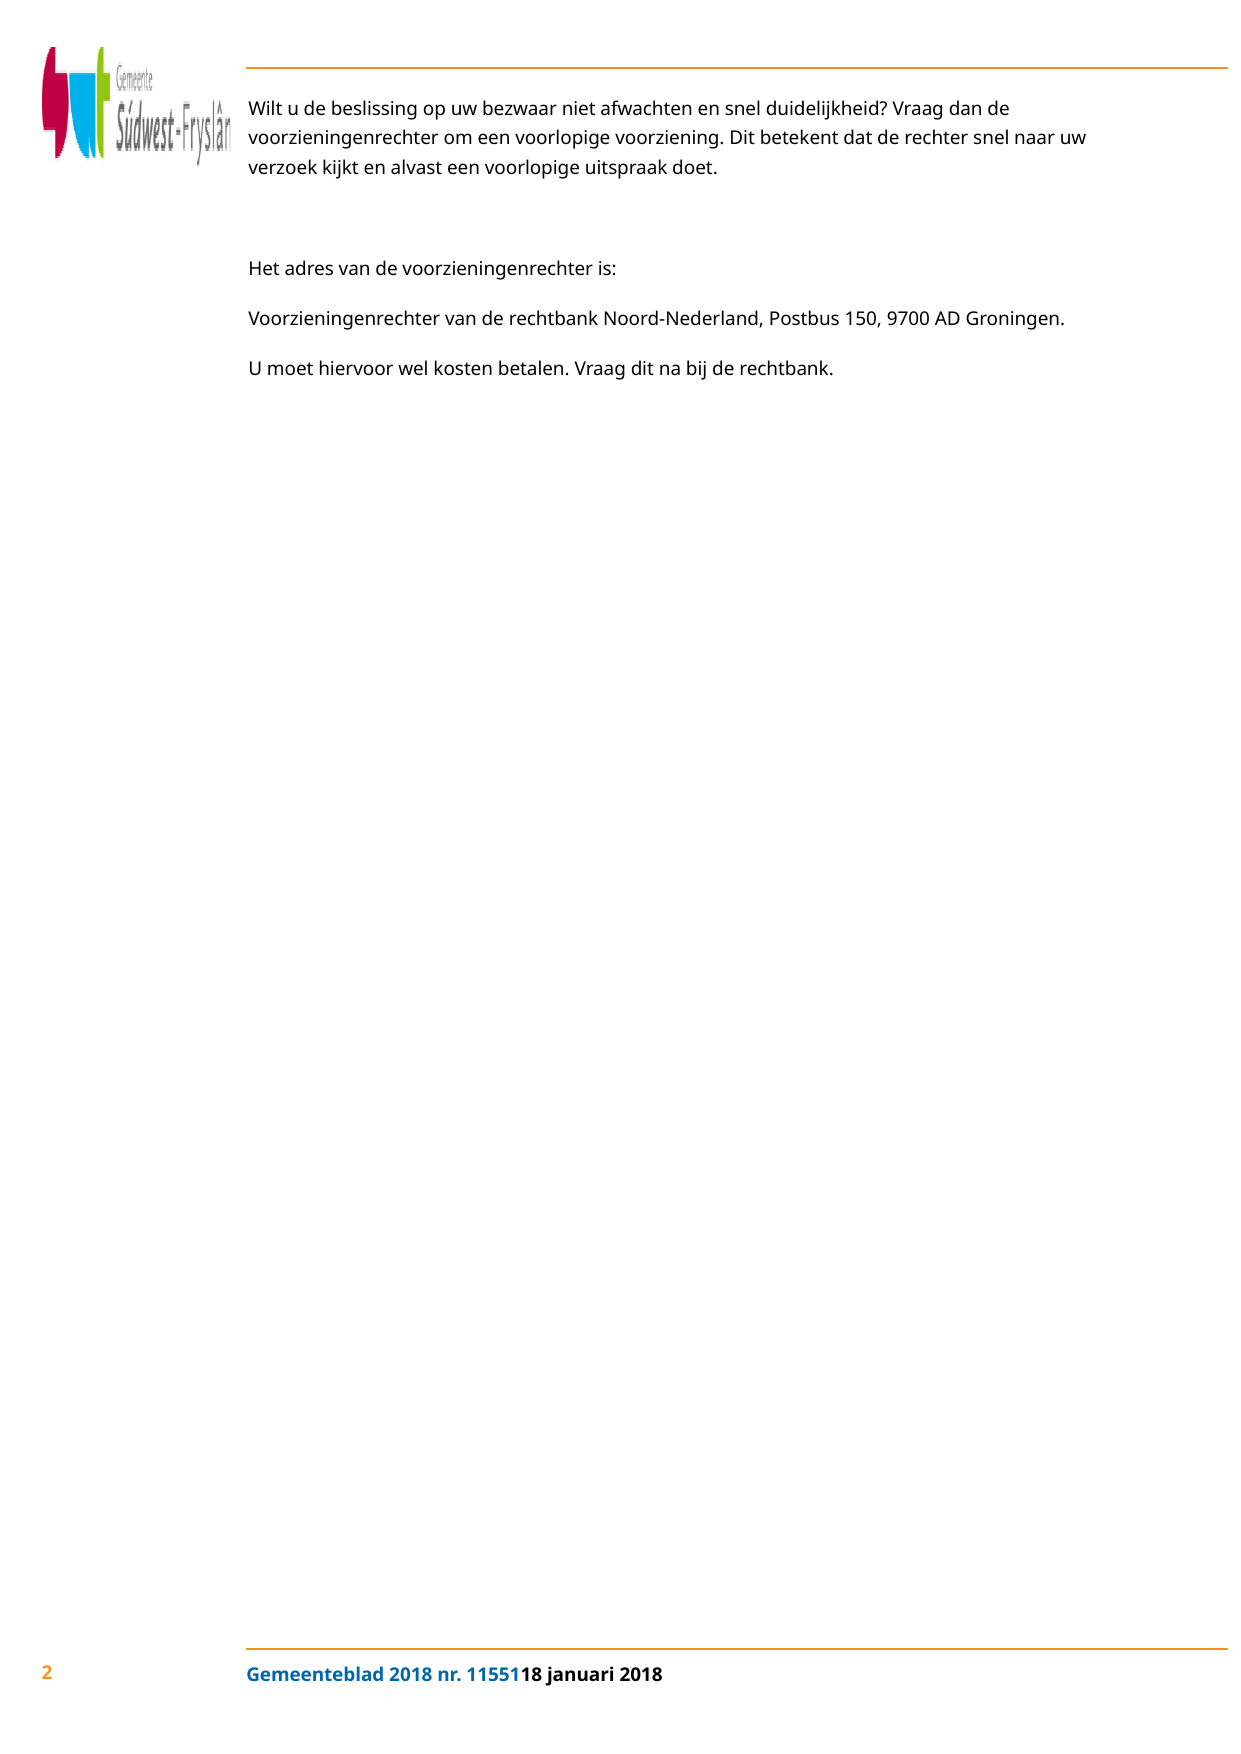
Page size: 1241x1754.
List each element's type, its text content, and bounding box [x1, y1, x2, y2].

text Voorzieningenrechter van de rechtbank Noord-Nederland, Postbus 150, 9700 AD Groningen. [248, 305, 1152, 331]
text Het adres van de voorzieningenrechter is: [248, 255, 1152, 281]
text Wilt u de beslissing op uw bezwaar niet afwachten en snel duidelijkheid? Vraag dan de voorzieningenrechter om een voorlopige voorziening. Dit betekent dat de rechter snel naar uw verzoek kijkt en alvast een voorlopige uitspraak doet. [248, 95, 1152, 180]
picture [41, 47, 231, 172]
text U moet hiervoor wel kosten betalen. Vraag dit na bij de rechtbank. [248, 356, 1152, 381]
